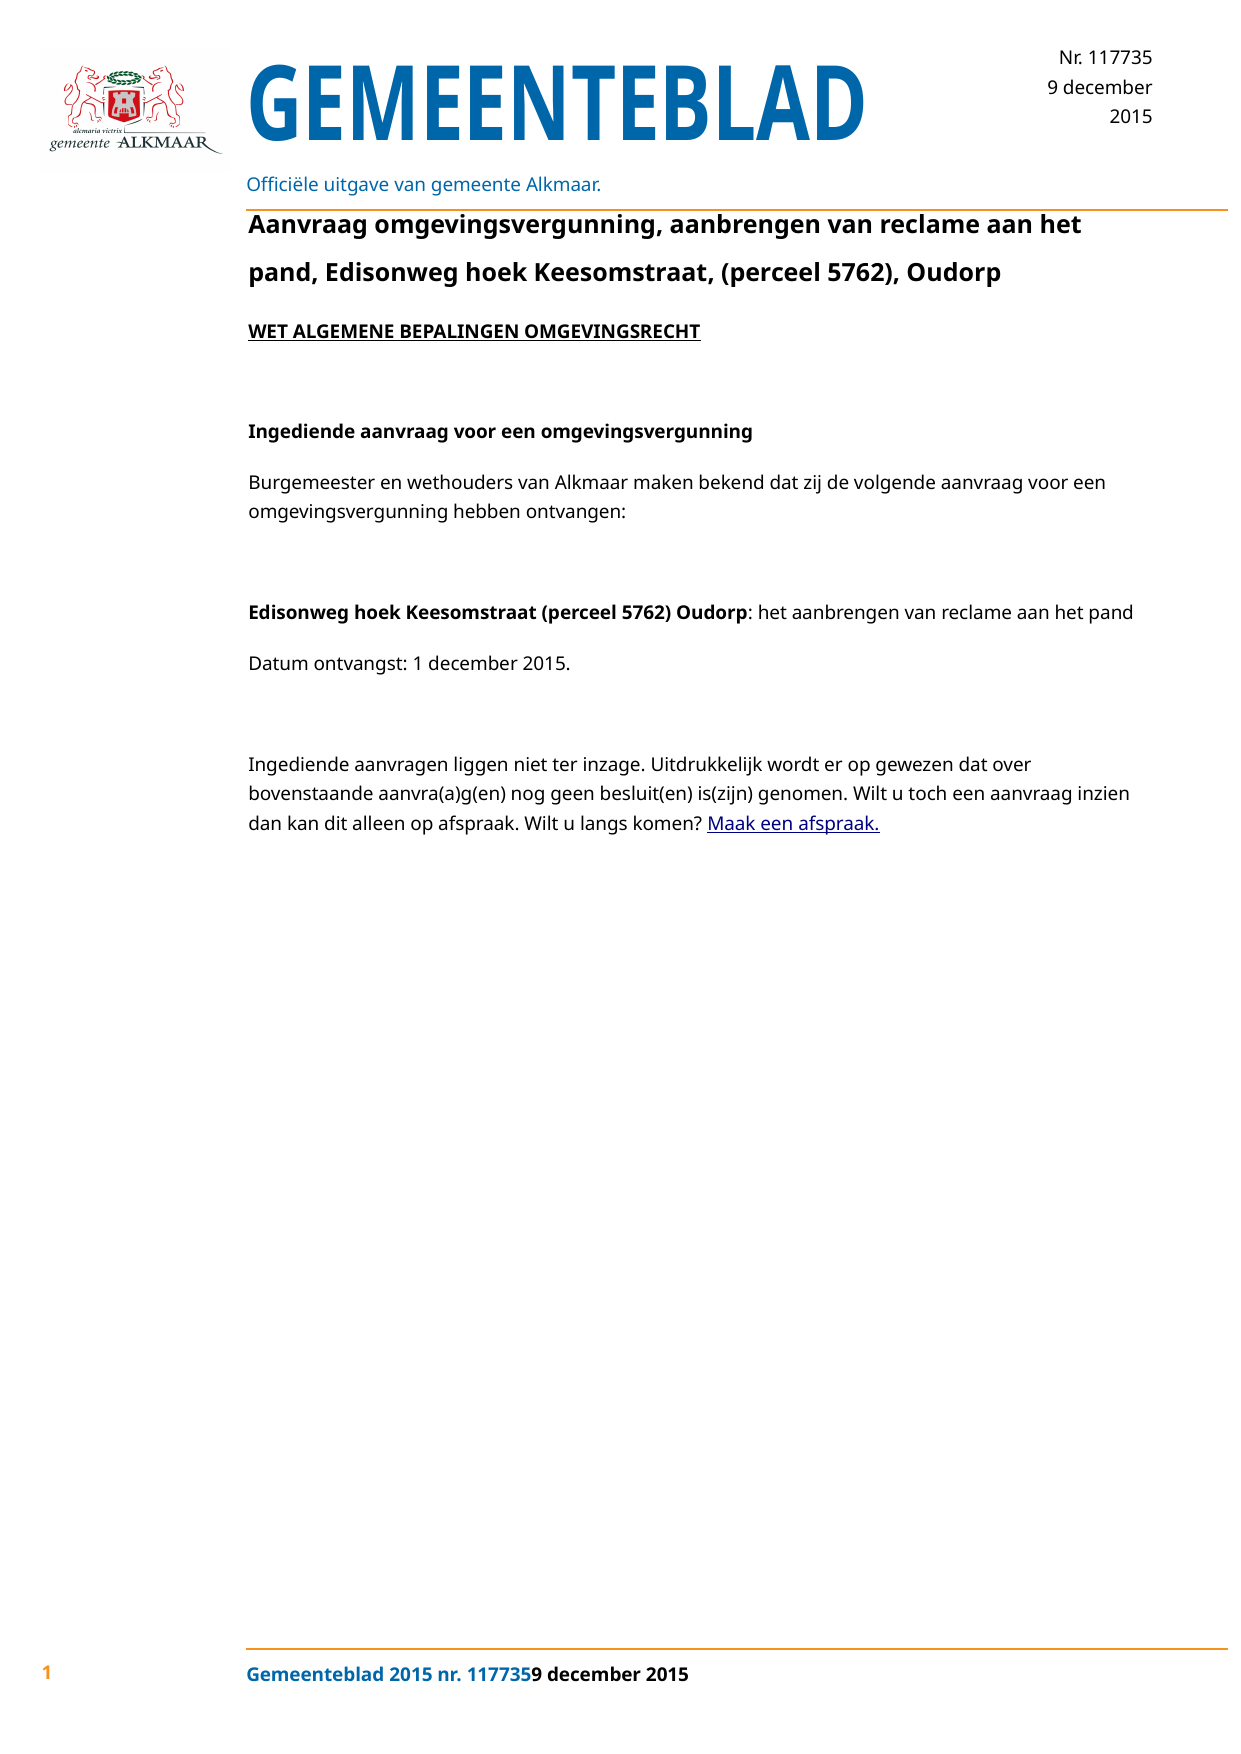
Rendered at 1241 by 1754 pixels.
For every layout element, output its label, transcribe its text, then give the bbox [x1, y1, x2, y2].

text Ingediende aanvragen liggen niet ter inzage. Uitdrukkelijk wordt er op gewezen dat over bovenstaande aanvra(a)g(en) nog geen besluit(en) is(zijn) genomen. Wilt u toch een aanvraag inzien dan kan dit alleen op afspraak. Wilt u langs komen? Maak een afspraak. [248, 751, 1152, 836]
text Datum ontvangst: 1 december 2015. [248, 650, 1152, 676]
picture [41, 47, 231, 172]
text Burgemeester en wethouders van Alkmaar maken bekend dat zij de volgende aanvraag voor een omgevingsvergunning hebben ontvangen: [248, 469, 1152, 524]
text Edisonweg hoek Keesomstraat (perceel 5762) Oudorp: het aanbrengen van reclame aan het pand [248, 599, 1152, 625]
text Ingediende aanvraag voor een omgevingsvergunning [248, 419, 1152, 444]
text WET ALGEMENE BEPALINGEN OMGEVINGSRECHT [248, 318, 1152, 344]
text Aanvraag omgevingsvergunning, aanbrengen van reclame aan het pand, Edisonweg hoek Keesomstraat, (perceel 5762), Oudorp [248, 211, 1152, 288]
